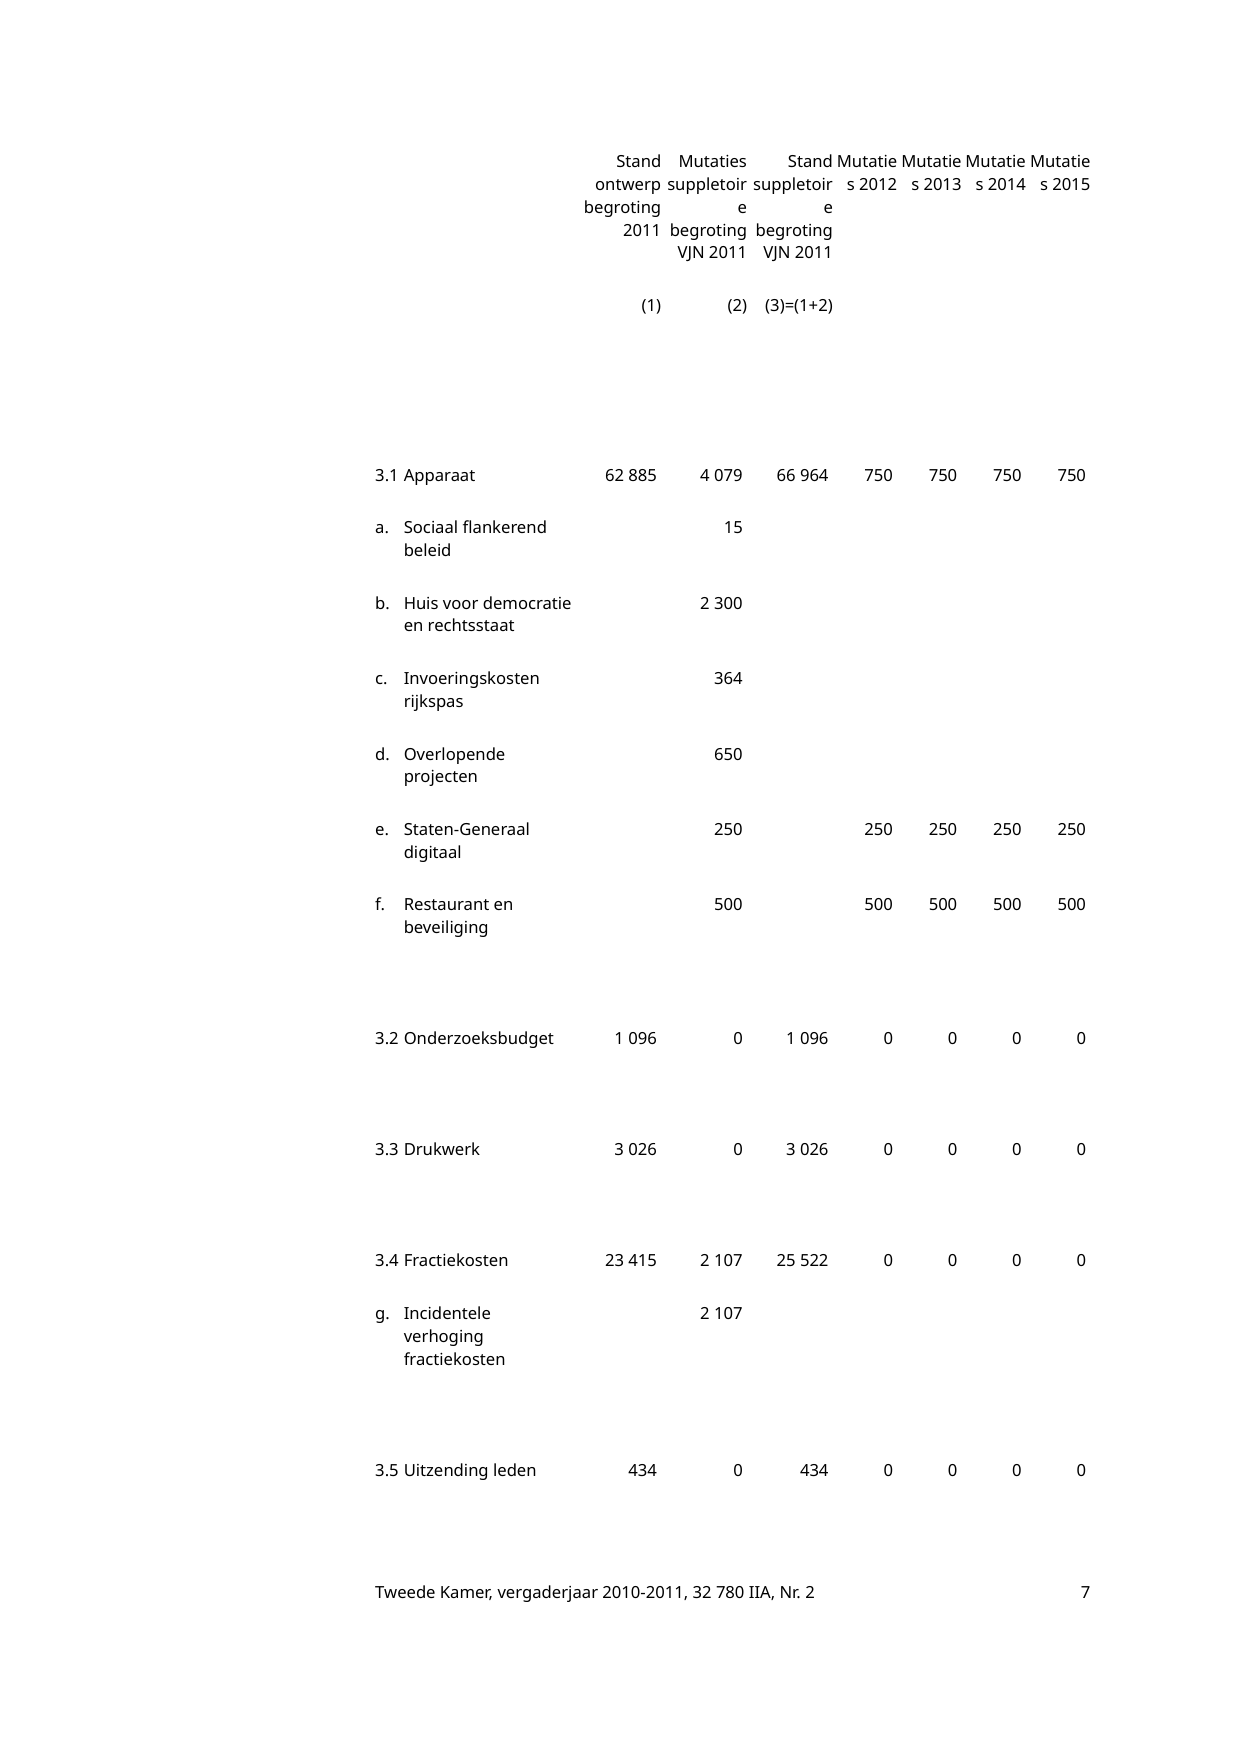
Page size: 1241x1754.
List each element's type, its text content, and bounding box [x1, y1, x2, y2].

table_cell [404, 1191, 575, 1249]
table_cell [833, 352, 897, 405]
table_cell [897, 1191, 961, 1249]
table_cell [747, 667, 833, 742]
table_cell [747, 968, 833, 1027]
table_cell Fractiekosten [404, 1249, 575, 1302]
table_cell [961, 1400, 1026, 1458]
table_cell 0 [1026, 1027, 1090, 1079]
table_cell [375, 1080, 403, 1138]
table_cell Incidentele verhoging fractiekosten [404, 1302, 575, 1400]
table_cell [833, 667, 897, 742]
table_cell 3.5 [375, 1458, 403, 1511]
table_cell 66 964 [747, 463, 833, 516]
table_cell 750 [961, 463, 1026, 516]
table_cell 3 026 [575, 1138, 661, 1191]
table_cell [575, 405, 661, 463]
table_cell [897, 1400, 961, 1458]
table_cell 23 415 [575, 1249, 661, 1302]
table_cell d. [375, 742, 403, 817]
table_cell [747, 742, 833, 817]
table_cell [833, 405, 897, 463]
table_cell [375, 968, 403, 1027]
table_cell [897, 591, 961, 667]
table_cell [833, 1302, 897, 1400]
table_cell [661, 352, 747, 405]
table_cell [375, 405, 403, 463]
table_cell a. [375, 516, 403, 591]
table_cell 364 [661, 667, 747, 742]
table_cell [661, 968, 747, 1027]
table_cell 3.1 [375, 463, 403, 516]
table_cell 0 [1026, 1458, 1090, 1511]
table_cell [897, 405, 961, 463]
table_cell 0 [897, 1027, 961, 1079]
table_cell 250 [897, 818, 961, 893]
table_cell [897, 1302, 961, 1400]
table_cell [375, 294, 403, 352]
table_cell 750 [833, 463, 897, 516]
table_cell [747, 1080, 833, 1138]
table_cell 434 [747, 1458, 833, 1511]
table_cell [897, 968, 961, 1027]
table_cell [661, 1400, 747, 1458]
table_cell [661, 405, 747, 463]
table_cell [961, 516, 1026, 591]
table_cell 3.2 [375, 1027, 403, 1079]
table_cell [833, 968, 897, 1027]
table_cell [833, 742, 897, 817]
table_header Stand ontwerp begroting 2011 [575, 150, 661, 293]
table_header Mutaties suppletoire begroting VJN 2011 [661, 150, 747, 293]
table_cell 4 079 [661, 463, 747, 516]
table_cell [1026, 1302, 1090, 1400]
table_cell 0 [961, 1027, 1026, 1079]
table_cell 1 096 [575, 1027, 661, 1079]
table_cell 250 [833, 818, 897, 893]
table_cell [747, 1302, 833, 1400]
table_cell [747, 516, 833, 591]
table_cell 500 [661, 893, 747, 968]
table_cell [1026, 968, 1090, 1027]
table_cell 500 [833, 893, 897, 968]
table_cell [575, 968, 661, 1027]
table_cell [961, 352, 1026, 405]
table_header [404, 150, 575, 293]
table_cell [575, 1080, 661, 1138]
table_cell [897, 742, 961, 817]
table_cell 62 885 [575, 463, 661, 516]
table_cell 0 [961, 1458, 1026, 1511]
table_cell [1026, 516, 1090, 591]
table_cell b. [375, 591, 403, 667]
table_cell [661, 1080, 747, 1138]
table_cell Overlopende projecten [404, 742, 575, 817]
table_cell 0 [661, 1458, 747, 1511]
table_cell [1026, 405, 1090, 463]
table_cell (2) [661, 294, 747, 352]
table_cell 750 [1026, 463, 1090, 516]
table_cell [897, 352, 961, 405]
table_cell [404, 1080, 575, 1138]
table_cell [575, 818, 661, 893]
table_cell [661, 1191, 747, 1249]
table_cell [897, 294, 961, 352]
table_cell [833, 1191, 897, 1249]
table_cell 15 [661, 516, 747, 591]
table_cell 500 [897, 893, 961, 968]
table_cell [747, 893, 833, 968]
table_cell [747, 405, 833, 463]
table_cell [747, 352, 833, 405]
table_cell 2 107 [661, 1302, 747, 1400]
table_header Mutaties 2013 [897, 150, 961, 293]
table_cell [1026, 667, 1090, 742]
table_cell [833, 516, 897, 591]
table_cell 0 [961, 1249, 1026, 1302]
table_cell 3 026 [747, 1138, 833, 1191]
table_cell 250 [661, 818, 747, 893]
table_cell 2 107 [661, 1249, 747, 1302]
table_cell 0 [833, 1249, 897, 1302]
table_header Mutaties 2014 [961, 150, 1026, 293]
table_cell [747, 1191, 833, 1249]
table_cell 0 [1026, 1249, 1090, 1302]
table_cell e. [375, 818, 403, 893]
table_cell [961, 1302, 1026, 1400]
table_cell 0 [897, 1138, 961, 1191]
table_cell [961, 294, 1026, 352]
table_cell [747, 1400, 833, 1458]
table_cell 0 [897, 1249, 961, 1302]
table_cell 0 [833, 1458, 897, 1511]
table_cell [961, 968, 1026, 1027]
table_cell 2 300 [661, 591, 747, 667]
table_cell [833, 294, 897, 352]
table_header Mutaties 2015 [1026, 150, 1090, 293]
table_cell [1026, 352, 1090, 405]
table_cell [575, 1400, 661, 1458]
table_cell [575, 667, 661, 742]
table_cell [747, 591, 833, 667]
table_cell [575, 516, 661, 591]
table_cell Huis voor democratie en rechtsstaat [404, 591, 575, 667]
table_header Mutaties 2012 [833, 150, 897, 293]
table_cell 25 522 [747, 1249, 833, 1302]
table_cell 250 [1026, 818, 1090, 893]
table_cell [575, 893, 661, 968]
table_cell 500 [1026, 893, 1090, 968]
table_cell [575, 1302, 661, 1400]
table_cell [1026, 742, 1090, 817]
table_cell [375, 1191, 403, 1249]
table_cell 0 [661, 1027, 747, 1079]
table_cell [375, 1400, 403, 1458]
table_cell 0 [833, 1027, 897, 1079]
table_cell 0 [833, 1138, 897, 1191]
table_cell 3.4 [375, 1249, 403, 1302]
table_cell [575, 742, 661, 817]
table_cell [575, 352, 661, 405]
table_cell [961, 591, 1026, 667]
table_cell [404, 294, 575, 352]
table_cell [961, 1191, 1026, 1249]
table_cell 0 [1026, 1138, 1090, 1191]
table_cell c. [375, 667, 403, 742]
table_cell [897, 516, 961, 591]
table_cell [961, 405, 1026, 463]
table_cell 750 [897, 463, 961, 516]
table_cell [575, 1191, 661, 1249]
table_header Stand suppletoire begroting VJN 2011 [747, 150, 833, 293]
table_cell Apparaat [404, 463, 575, 516]
table_cell 434 [575, 1458, 661, 1511]
table_cell 650 [661, 742, 747, 817]
table_cell Drukwerk [404, 1138, 575, 1191]
table_cell 1 096 [747, 1027, 833, 1079]
table_cell Onderzoeksbudget [404, 1027, 575, 1079]
table_cell (1) [575, 294, 661, 352]
table_cell (3)=(1+2) [747, 294, 833, 352]
table_cell [404, 968, 575, 1027]
table_cell Uitzending leden [404, 1458, 575, 1511]
table_cell 250 [961, 818, 1026, 893]
table_cell [1026, 1080, 1090, 1138]
table_cell 500 [961, 893, 1026, 968]
table_cell Sociaal flankerend beleid [404, 516, 575, 591]
table_cell [833, 591, 897, 667]
table_cell [747, 818, 833, 893]
table_cell [1026, 294, 1090, 352]
table_cell g. [375, 1302, 403, 1400]
table_cell [1026, 1191, 1090, 1249]
table_cell [833, 1080, 897, 1138]
table_cell [404, 405, 575, 463]
table_cell [575, 591, 661, 667]
table_cell Staten-Generaal digitaal [404, 818, 575, 893]
table_cell [897, 667, 961, 742]
table_header [375, 150, 403, 293]
table_cell 0 [961, 1138, 1026, 1191]
table_cell 3.3 [375, 1138, 403, 1191]
table_cell [961, 1080, 1026, 1138]
table_cell f. [375, 893, 403, 968]
table_cell [897, 1080, 961, 1138]
table_cell Invoeringskosten rijkspas [404, 667, 575, 742]
table_cell 0 [897, 1458, 961, 1511]
table_cell [375, 352, 575, 405]
table_cell [1026, 1400, 1090, 1458]
table_cell [404, 1400, 575, 1458]
table_cell Restaurant en beveiliging [404, 893, 575, 968]
table_cell [961, 742, 1026, 817]
table_cell [1026, 591, 1090, 667]
table_cell [833, 1400, 897, 1458]
table_cell [961, 667, 1026, 742]
table_cell 0 [661, 1138, 747, 1191]
